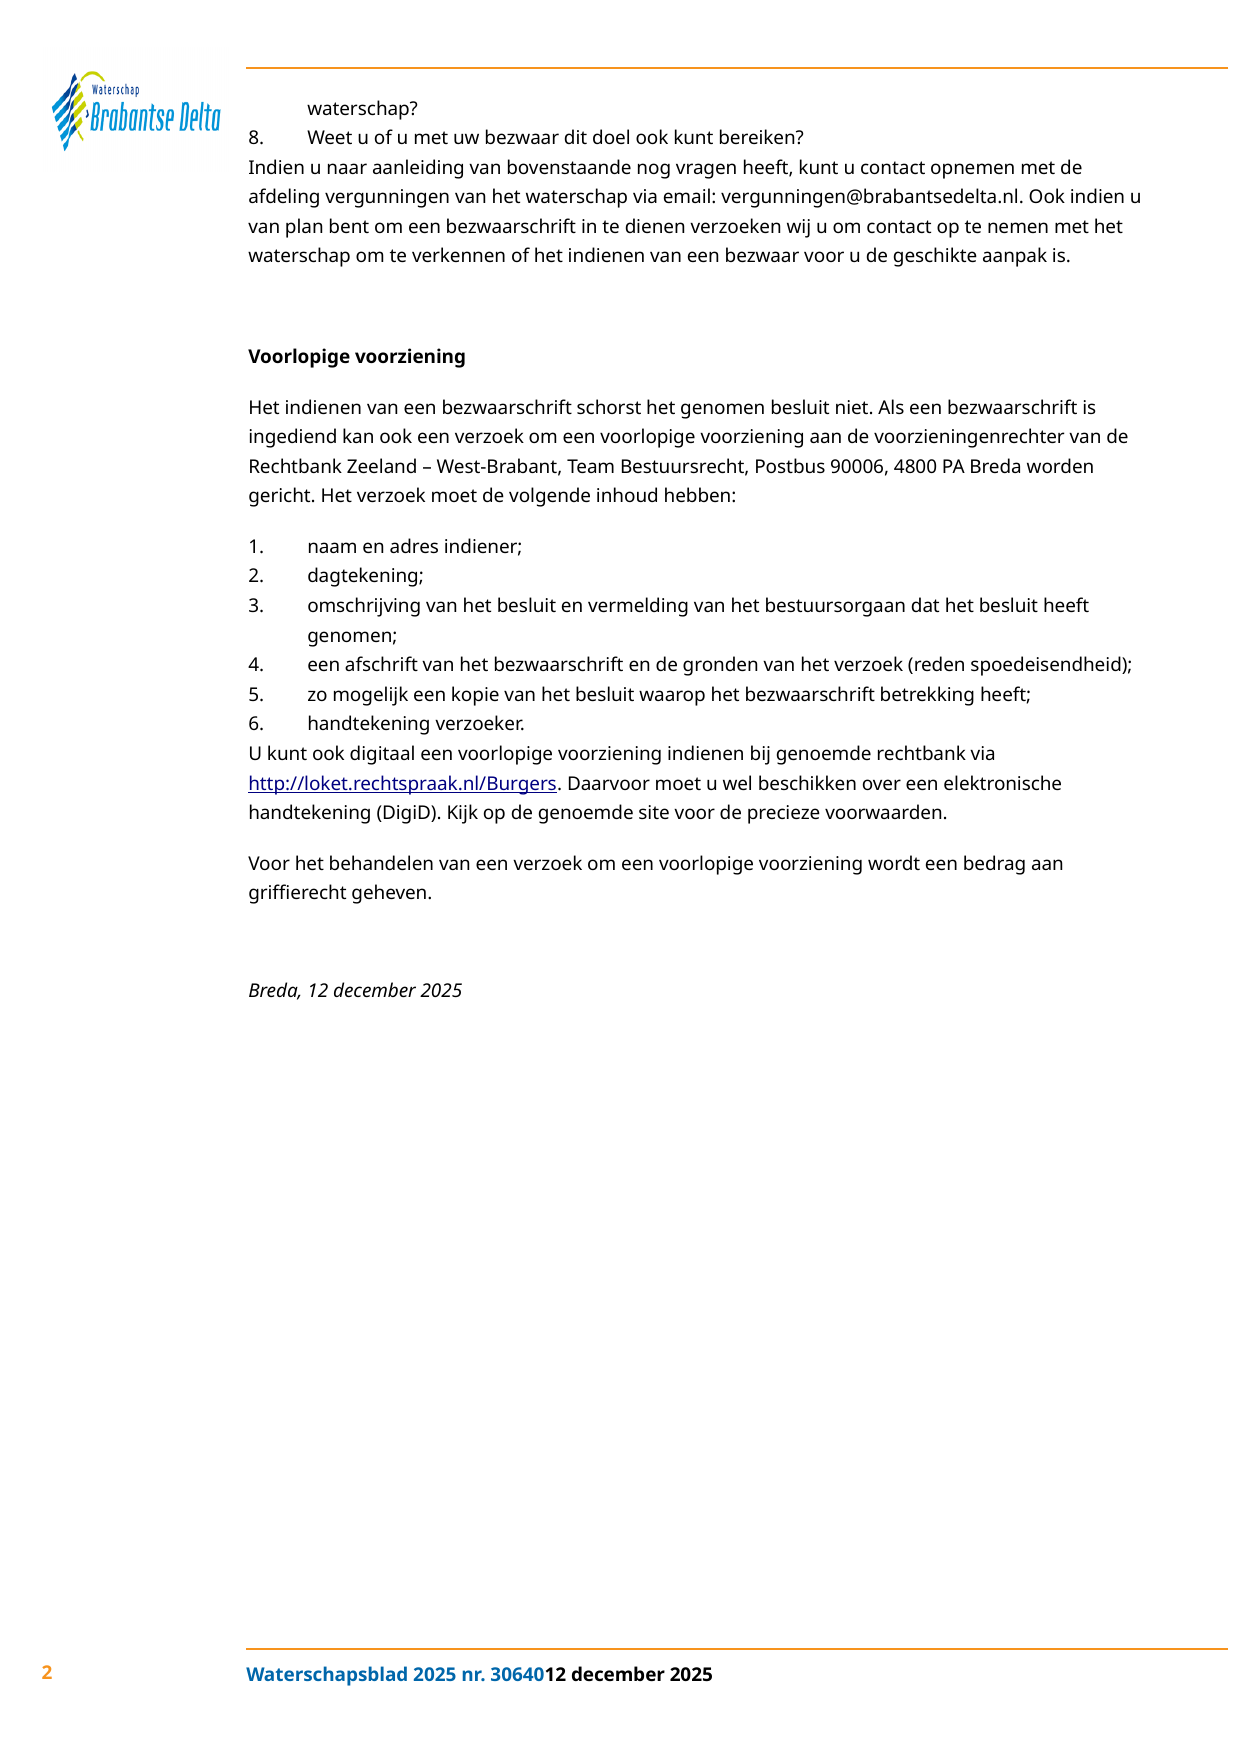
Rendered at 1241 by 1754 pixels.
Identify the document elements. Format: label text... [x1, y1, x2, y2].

text Het indienen van een bezwaarschrift schorst het genomen besluit niet. Als een bezwaarschrift is ingediend kan ook een verzoek om een voorlopige voorziening aan de voorzieningenrechter van de Rechtbank Zeeland – West-Brabant, Team Bestuursrecht, Postbus 90006, 4800 PA Breda worden gericht. Het verzoek moet de volgende inhoud hebben: [248, 394, 1152, 508]
text Voor het behandelen van een verzoek om een voorlopige voorziening wordt een bedrag aan griffierecht geheven. [248, 850, 1152, 905]
list waterschap? [248, 95, 1152, 121]
list naam en adres indiener; [248, 533, 1152, 559]
list zo mogelijk een kopie van het besluit waarop het bezwaarschrift betrekking heeft; [248, 681, 1152, 707]
text Breda, 12 december 2025 [248, 978, 1152, 1003]
list omschrijving van het besluit en vermelding van het bestuursorgaan dat het besluit heeft genomen; [248, 592, 1152, 648]
text Voorlopige voorziening [248, 343, 1152, 369]
picture [41, 47, 231, 172]
text Indien u naar aanleiding van bovenstaande nog vragen heeft, kunt u contact opnemen met de afdeling vergunningen van het waterschap via email: vergunningen@brabantsedelta.nl. Ook indien u van plan bent om een bezwaarschrift in te dienen verzoeken wij u om contact op te nemen met het waterschap om te verkennen of het indienen van een bezwaar voor u de geschikte aanpak is. [248, 154, 1152, 268]
list dagtekening; [248, 563, 1152, 588]
list Weet u of u met uw bezwaar dit doel ook kunt bereiken? [248, 124, 1152, 150]
list handtekening verzoeker. [248, 711, 1152, 736]
text U kunt ook digitaal een voorlopige voorziening indienen bij genoemde rechtbank via http://loket.rechtspraak.nl/Burgers. Daarvoor moet u wel beschikken over een elektronische handtekening (DigiD). Kijk op de genoemde site voor de precieze voorwaarden. [248, 740, 1152, 825]
list een afschrift van het bezwaarschrift en de gronden van het verzoek (reden spoedeisendheid); [248, 651, 1152, 677]
